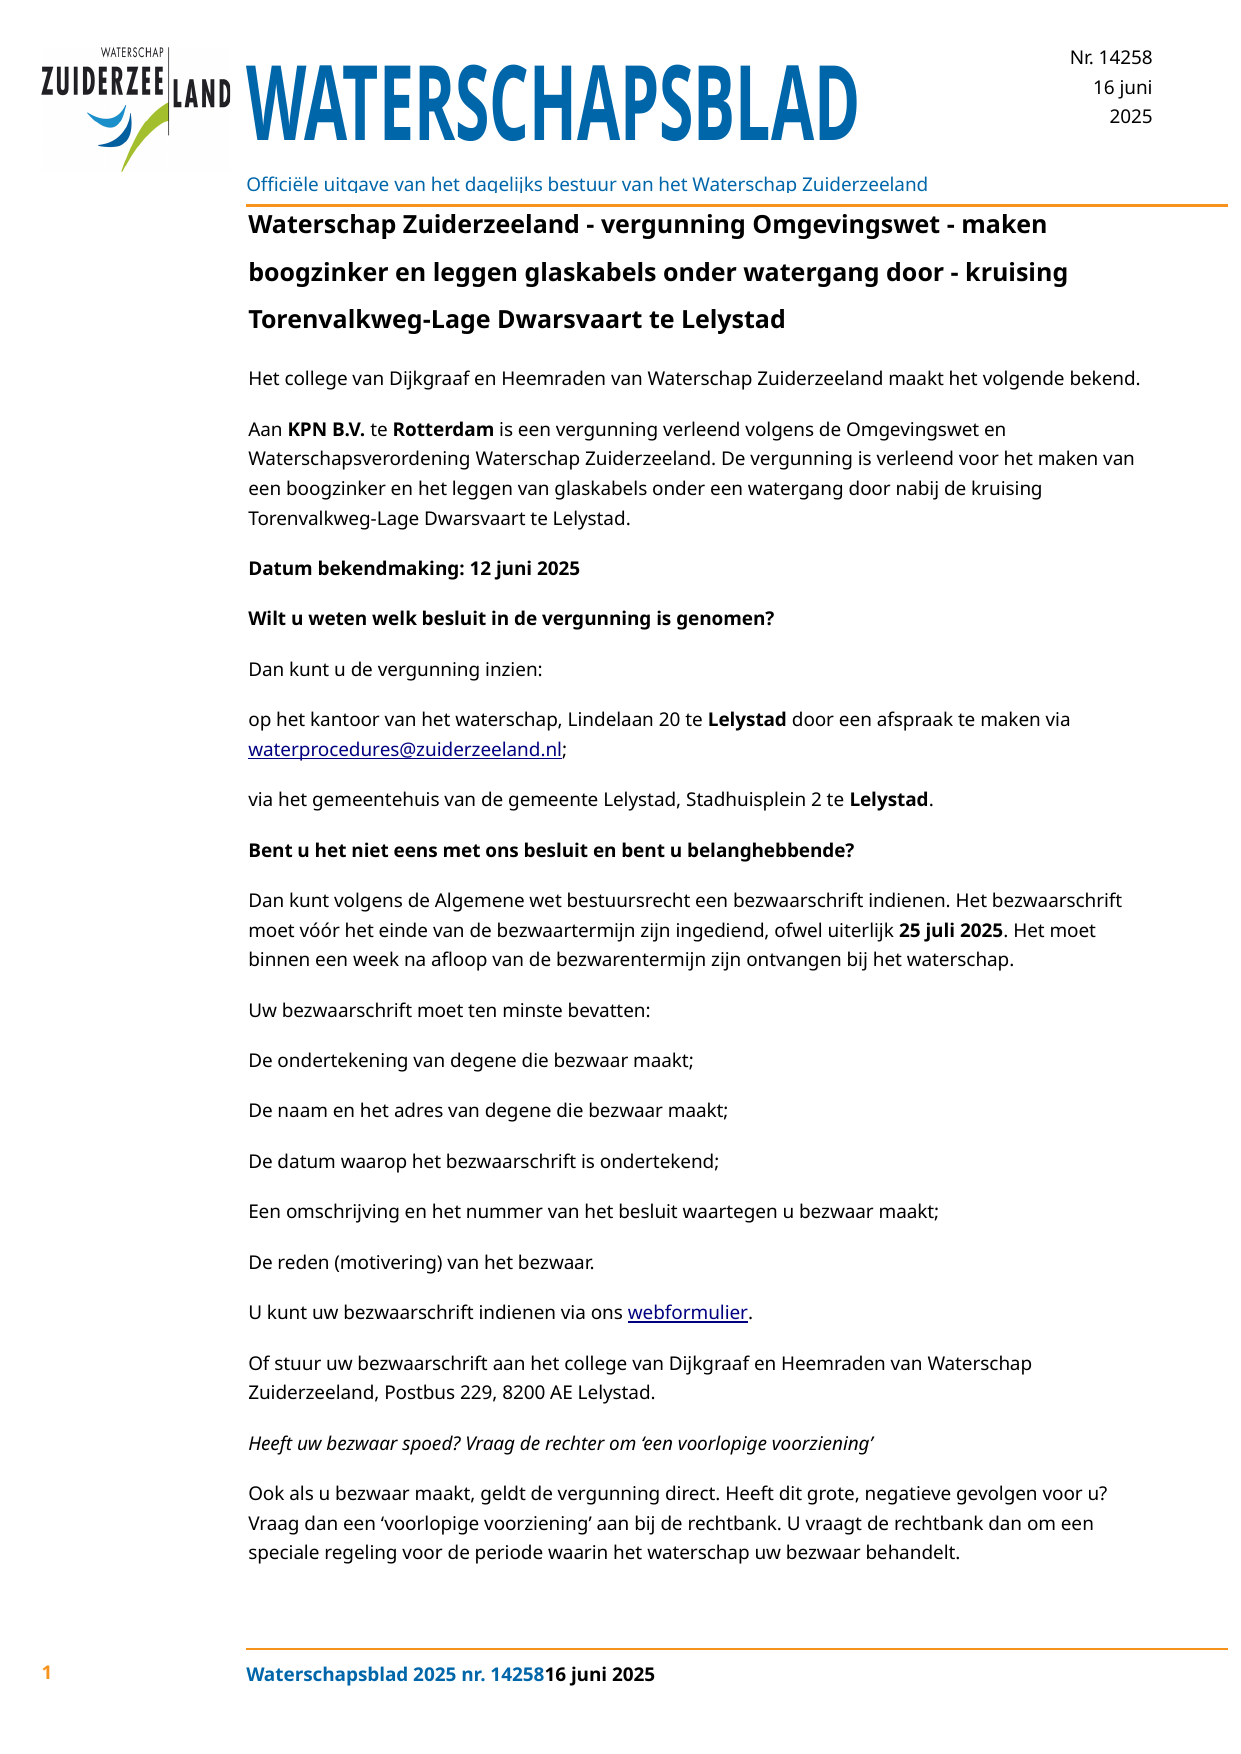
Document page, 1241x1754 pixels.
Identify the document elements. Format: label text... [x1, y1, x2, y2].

text Dan kunt volgens de Algemene wet bestuursrecht een bezwaarschrift indienen. Het bezwaarschrift moet vóór het einde van de bezwaartermijn zijn ingediend, ofwel uiterlijk 25 juli 2025. Het moet binnen een week na afloop van de bezwarentermijn zijn ontvangen bij het waterschap. [248, 887, 1152, 972]
text op het kantoor van het waterschap, Lindelaan 20 te Lelystad door een afspraak te maken via waterprocedures@zuiderzeeland.nl; [248, 706, 1152, 762]
text Uw bezwaarschrift moet ten minste bevatten: [248, 997, 1152, 1022]
text via het gemeentehuis van de gemeente Lelystad, Stadhuisplein 2 te Lelystad. [248, 786, 1152, 812]
text Aan KPN B.V. te Rotterdam is een vergunning verleend volgens de Omgevingswet en Waterschapsverordening Waterschap Zuiderzeeland. De vergunning is verleend voor het maken van een boogzinker en het leggen van glaskabels onder een watergang door nabij de kruising Torenvalkweg-Lage Dwarsvaart te Lelystad. [248, 416, 1152, 530]
text De ondertekening van degene die bezwaar maakt; [248, 1047, 1152, 1073]
text U kunt uw bezwaarschrift indienen via ons webformulier. [248, 1299, 1152, 1325]
text Een omschrijving en het nummer van het besluit waartegen u bezwaar maakt; [248, 1198, 1152, 1224]
text De naam en het adres van degene die bezwaar maakt; [248, 1098, 1152, 1123]
text Waterschap Zuiderzeeland - vergunning Omgevingswet - maken boogzinker en leggen glaskabels onder watergang door - kruising Torenvalkweg-Lage Dwarsvaart te Lelystad [248, 207, 1152, 336]
text Ook als u bezwaar maakt, geldt de vergunning direct. Heeft dit grote, negatieve gevolgen voor u? Vraag dan een ‘voorlopige voorziening’ aan bij de rechtbank. U vraagt de rechtbank dan om een speciale regeling voor de periode waarin het waterschap uw bezwaar behandelt. [248, 1480, 1152, 1565]
text De reden (motivering) van het bezwaar. [248, 1249, 1152, 1274]
text Heeft uw bezwaar spoed? Vraag de rechter om ‘een voorlopige voorziening’ [248, 1430, 1152, 1455]
text Of stuur uw bezwaarschrift aan het college van Dijkgraaf en Heemraden van Waterschap Zuiderzeeland, Postbus 229, 8200 AE Lelystad. [248, 1350, 1152, 1405]
text De datum waarop het bezwaarschrift is ondertekend; [248, 1148, 1152, 1174]
text Bent u het niet eens met ons besluit en bent u belanghebbende? [248, 837, 1152, 862]
text Datum bekendmaking: 12 juni 2025 [248, 555, 1152, 581]
picture [41, 47, 231, 172]
text Wilt u weten welk besluit in de vergunning is genomen? [248, 606, 1152, 631]
text Dan kunt u de vergunning inzien: [248, 656, 1152, 682]
text Het college van Dijkgraaf en Heemraden van Waterschap Zuiderzeeland maakt het volgende bekend. [248, 366, 1152, 391]
